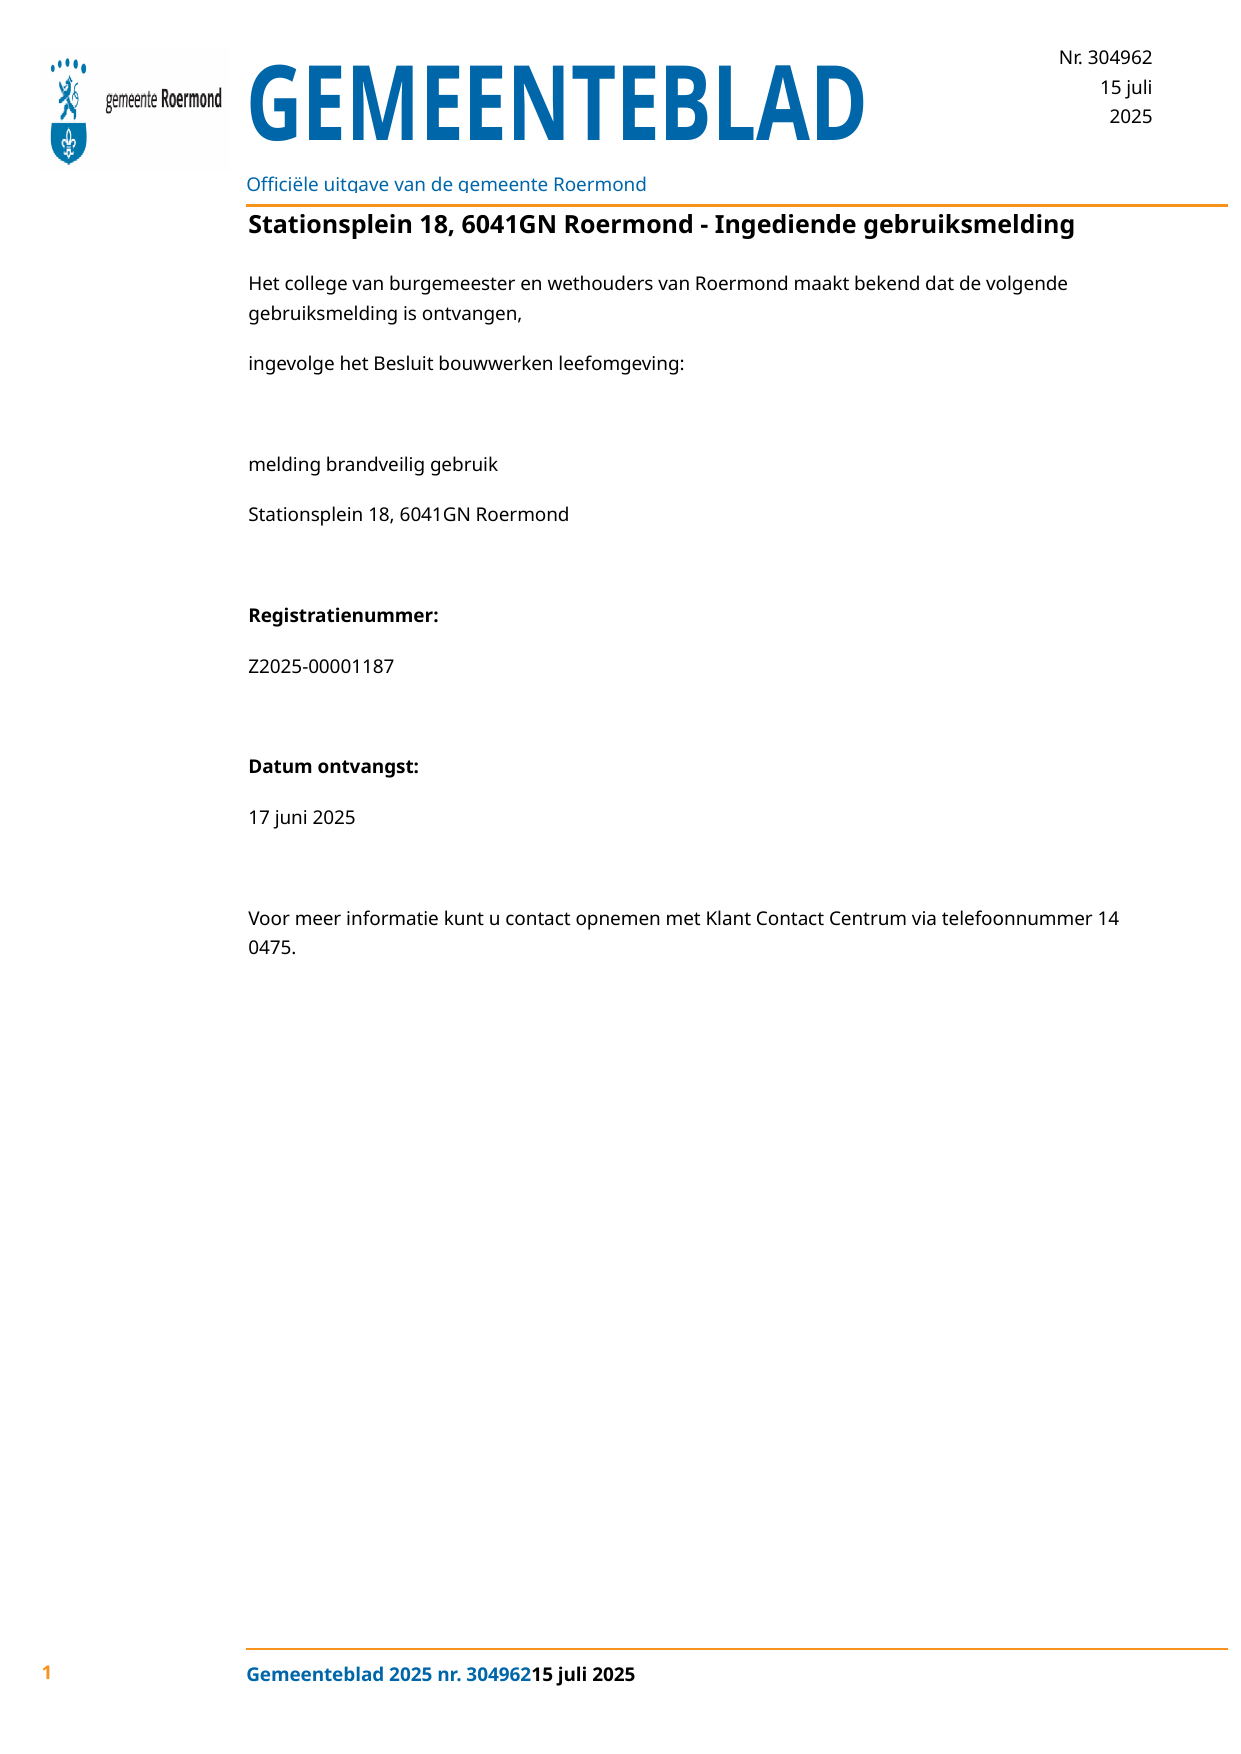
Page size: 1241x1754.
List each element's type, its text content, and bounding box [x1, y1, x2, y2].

text Registratienummer: [248, 602, 1152, 628]
text Stationsplein 18, 6041GN Roermond - Ingediende gebruiksmelding [248, 207, 1152, 241]
text Z2025-00001187 [248, 653, 1152, 678]
picture [41, 47, 231, 172]
text 17 juni 2025 [248, 804, 1152, 830]
text Het college van burgemeester en wethouders van Roermond maakt bekend dat de volgende gebruiksmelding is ontvangen, [248, 270, 1152, 326]
text Datum ontvangst: [248, 754, 1152, 779]
text melding brandveilig gebruik [248, 451, 1152, 477]
text Voor meer informatie kunt u contact opnemen met Klant Contact Centrum via telefoonnummer 14 0475. [248, 905, 1152, 960]
text Stationsplein 18, 6041GN Roermond [248, 502, 1152, 527]
text ingevolge het Besluit bouwwerken leefomgeving: [248, 350, 1152, 376]
